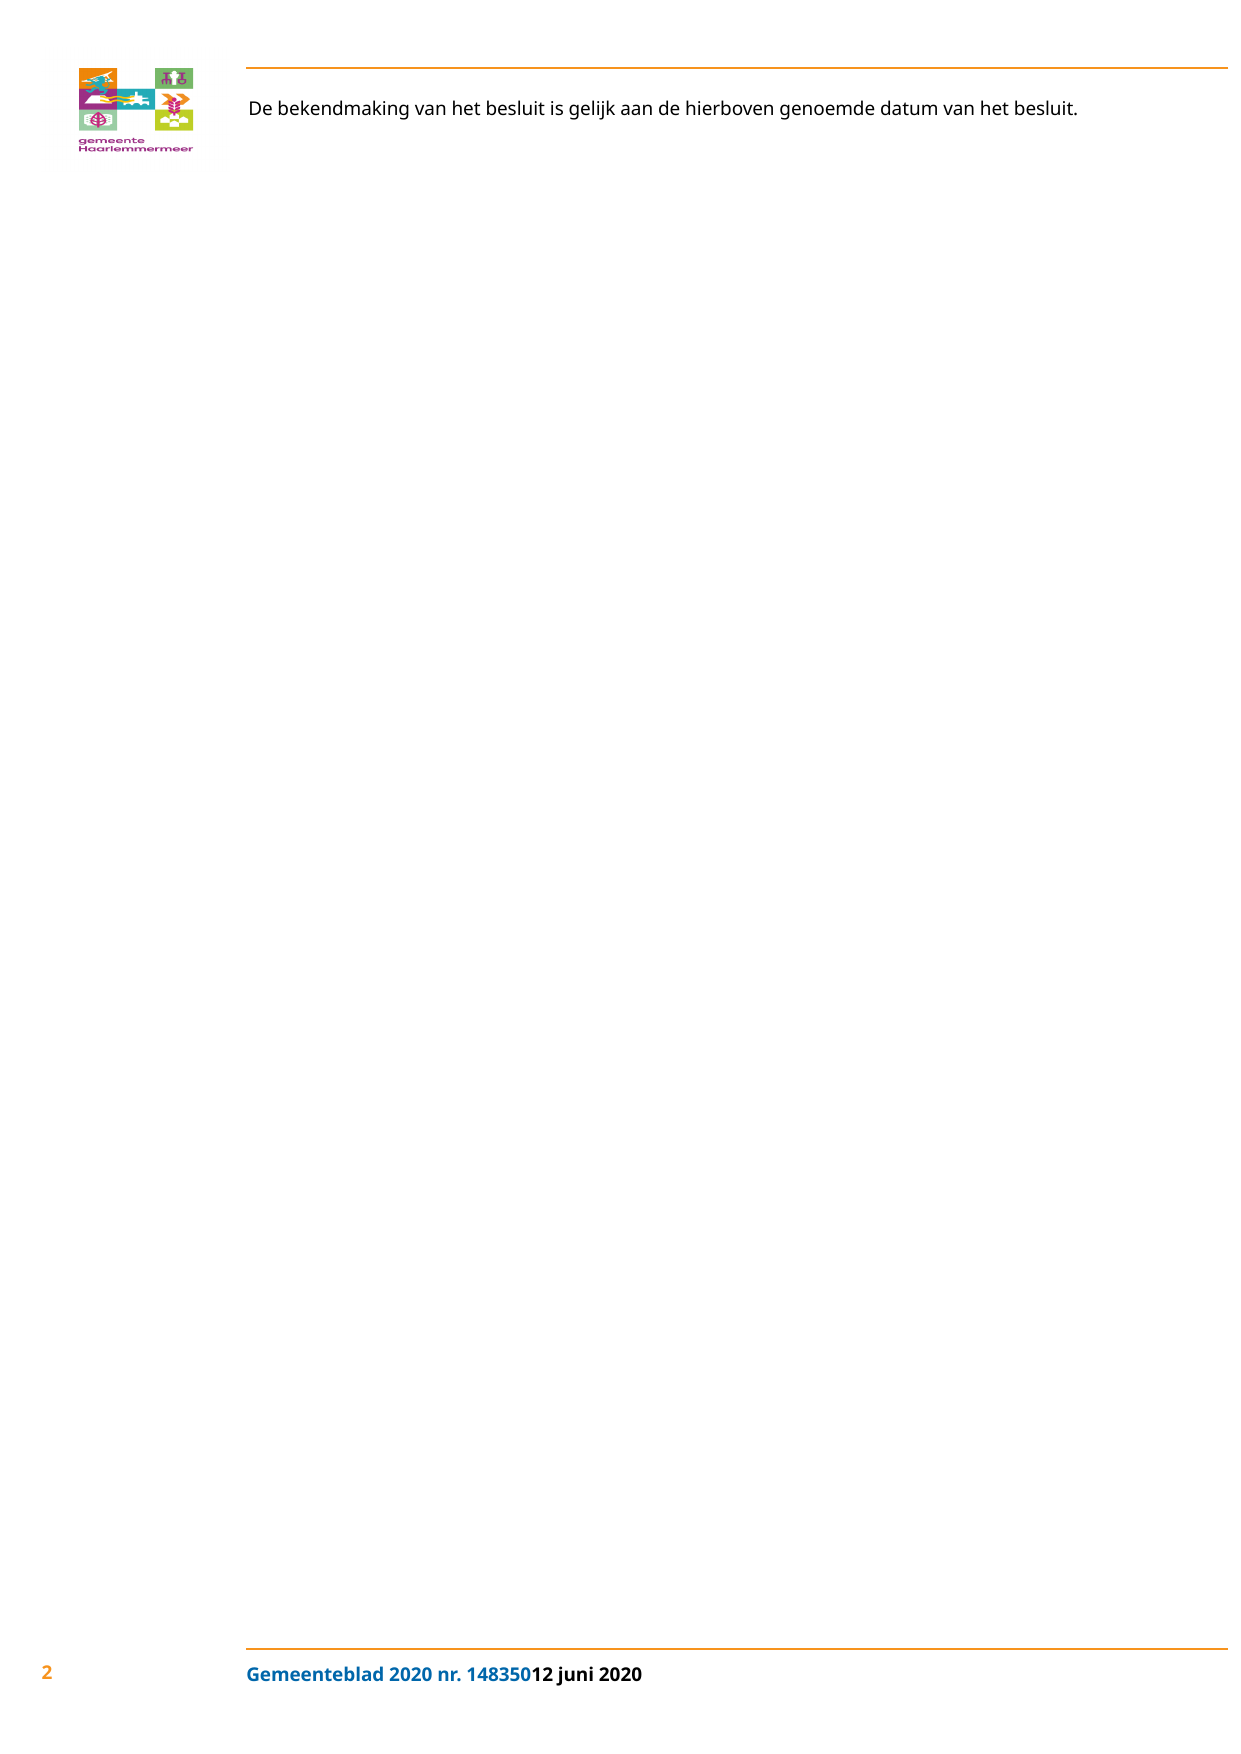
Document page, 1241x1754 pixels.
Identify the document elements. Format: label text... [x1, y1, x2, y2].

picture [41, 47, 231, 172]
text De bekendmaking van het besluit is gelijk aan de hierboven genoemde datum van het besluit. [248, 95, 1152, 121]
